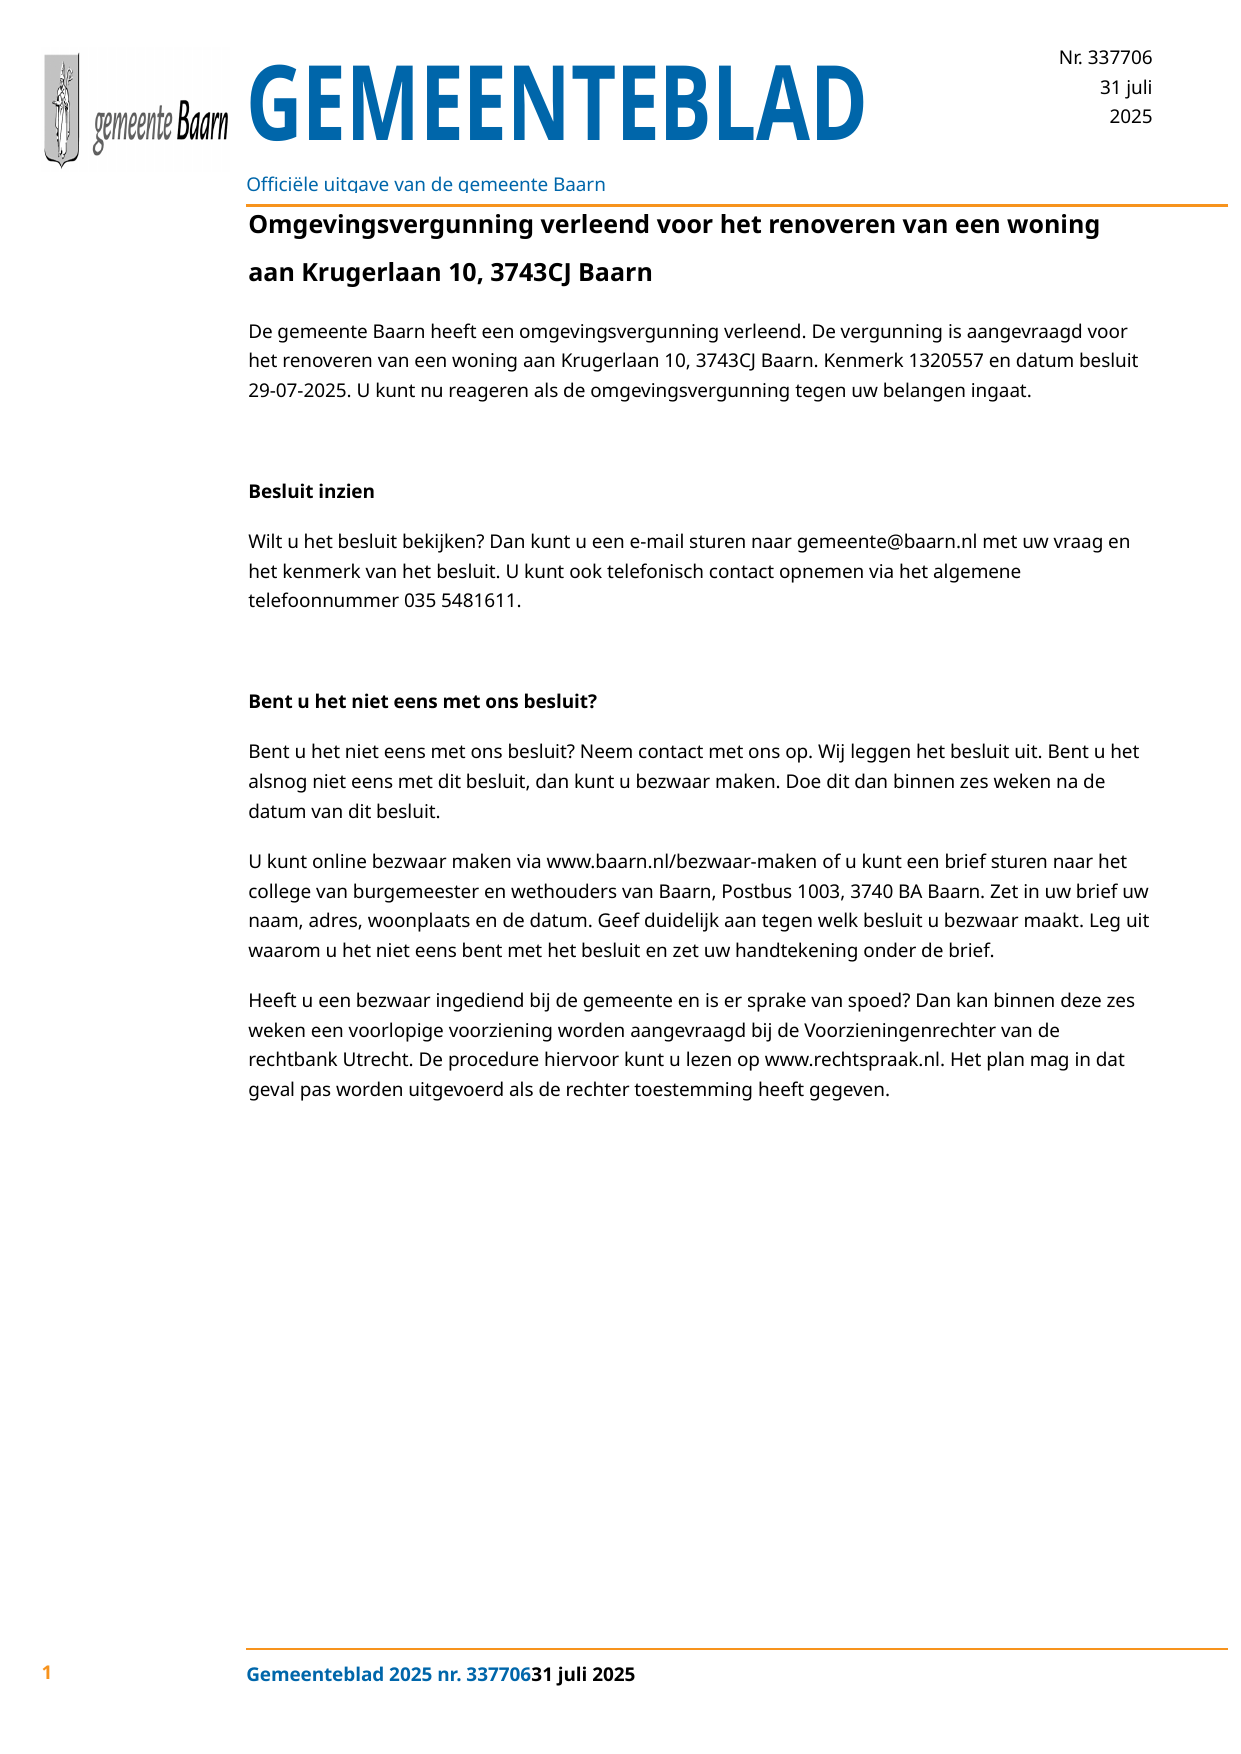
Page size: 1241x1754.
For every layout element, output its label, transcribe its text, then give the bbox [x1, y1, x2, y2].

text U kunt online bezwaar maken via www.baarn.nl/bezwaar-maken of u kunt een brief sturen naar het college van burgemeester en wethouders van Baarn, Postbus 1003, 3740 BA Baarn. Zet in uw brief uw naam, adres, woonplaats en de datum. Geef duidelijk aan tegen welk besluit u bezwaar maakt. Leg uit waarom u het niet eens bent met het besluit en zet uw handtekening onder de brief. [248, 848, 1152, 963]
text Heeft u een bezwaar ingediend bij de gemeente en is er sprake van spoed? Dan kan binnen deze zes weken een voorlopige voorziening worden aangevraagd bij de Voorzieningenrechter van de rechtbank Utrecht. De procedure hiervoor kunt u lezen op www.rechtspraak.nl. Het plan mag in dat geval pas worden uitgevoerd als de rechter toestemming heeft gegeven. [248, 987, 1152, 1102]
text De gemeente Baarn heeft een omgevingsvergunning verleend. De vergunning is aangevraagd voor het renoveren van een woning aan Krugerlaan 10, 3743CJ Baarn. Kenmerk 1320557 en datum besluit 29-07-2025. U kunt nu reageren als de omgevingsvergunning tegen uw belangen ingaat. [248, 318, 1152, 403]
text Omgevingsvergunning verleend voor het renoveren van een woning aan Krugerlaan 10, 3743CJ Baarn [248, 207, 1152, 288]
text Besluit inzien [248, 478, 1152, 504]
text Bent u het niet eens met ons besluit? [248, 688, 1152, 714]
picture [41, 47, 231, 172]
text Wilt u het besluit bekijken? Dan kunt u een e-mail sturen naar gemeente@baarn.nl met uw vraag en het kenmerk van het besluit. U kunt ook telefonisch contact opnemen via het algemene telefoonnummer 035 5481611. [248, 528, 1152, 613]
text Bent u het niet eens met ons besluit? Neem contact met ons op. Wij leggen het besluit uit. Bent u het alsnog niet eens met dit besluit, dan kunt u bezwaar maken. Doe dit dan binnen zes weken na de datum van dit besluit. [248, 739, 1152, 824]
